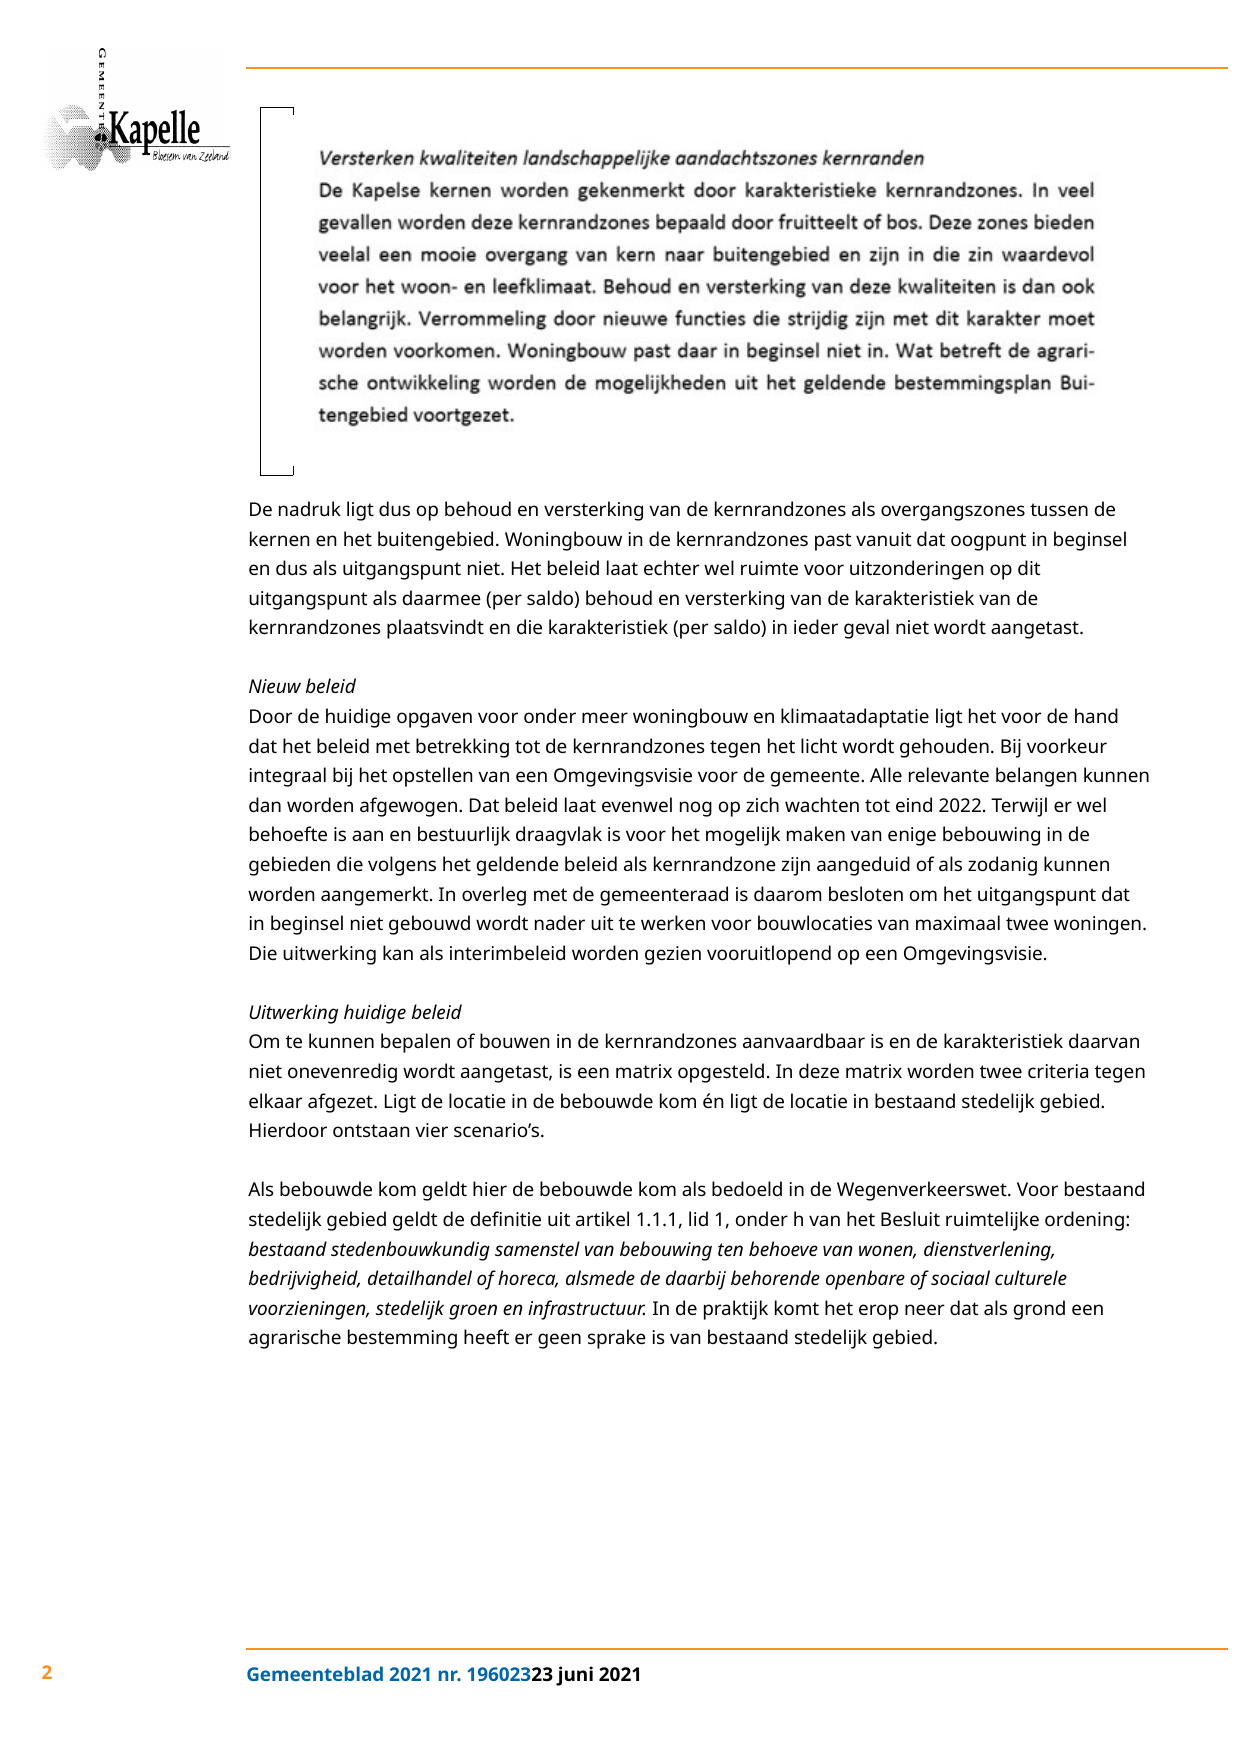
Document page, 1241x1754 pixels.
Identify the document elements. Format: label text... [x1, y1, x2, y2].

text Als bebouwde kom geldt hier de bebouwde kom als bedoeld in de Wegenverkeerswet. Voor bestaand stedelijk gebied geldt de definitie uit artikel 1.1.1, lid 1, onder h van het Besluit ruimtelijke ordening: bestaand stedenbouwkundig samenstel van bebouwing ten behoeve van wonen, dienstverlening, bedrijvigheid, detailhandel of horeca, alsmede de daarbij behorende openbare of sociaal culturele voorzieningen, stedelijk groen en infrastructuur. In de praktijk komt het erop neer dat als grond een agrarische bestemming heeft er geen sprake is van bestaand stedelijk gebied. [248, 1177, 1152, 1350]
text De nadruk ligt dus op behoud en versterking van de kernrandzones als overgangszones tussen de kernen en het buitengebied. Woningbouw in de kernrandzones past vanuit dat oogpunt in beginsel en dus als uitgangspunt niet. Het beleid laat echter wel ruimte voor uitzonderingen op dit uitgangspunt als daarmee (per saldo) behoud en versterking van de karakteristiek van de kernrandzones plaatsvindt en die karakteristiek (per saldo) in ieder geval niet wordt aangetast. [248, 496, 1152, 640]
text Uitwerking huidige beleid [248, 999, 1152, 1025]
picture [41, 47, 231, 172]
text Door de huidige opgaven voor onder meer woningbouw en klimaatadaptatie ligt het voor de hand dat het beleid met betrekking tot de kernrandzones tegen het licht wordt gehouden. Bij voorkeur integraal bij het opstellen van een Omgevingsvisie voor de gemeente. Alle relevante belangen kunnen dan worden afgewogen. Dat beleid laat evenwel nog op zich wachten tot eind 2022. Terwijl er wel behoefte is aan en bestuurlijk draagvlak is voor het mogelijk maken van enige bebouwing in de gebieden die volgens het geldende beleid als kernrandzone zijn aangeduid of als zodanig kunnen worden aangemerkt. In overleg met de gemeenteraad is daarom besloten om het uitgangspunt dat in beginsel niet gebouwd wordt nader uit te werken voor bouwlocaties van maximaal twee woningen. Die uitwerking kan als interimbeleid worden gezien vooruitlopend op een Omgevingsvisie. [248, 703, 1152, 966]
text Nieuw beleid [248, 674, 1152, 699]
picture [268, 115, 1155, 466]
text Om te kunnen bepalen of bouwen in de kernrandzones aanvaardbaar is en de karakteristiek daarvan niet onevenredig wordt aangetast, is een matrix opgesteld. In deze matrix worden twee criteria tegen elkaar afgezet. Ligt de locatie in de bebouwde kom én ligt de locatie in bestaand stedelijk gebied. Hierdoor ontstaan vier scenario’s. [248, 1029, 1152, 1143]
